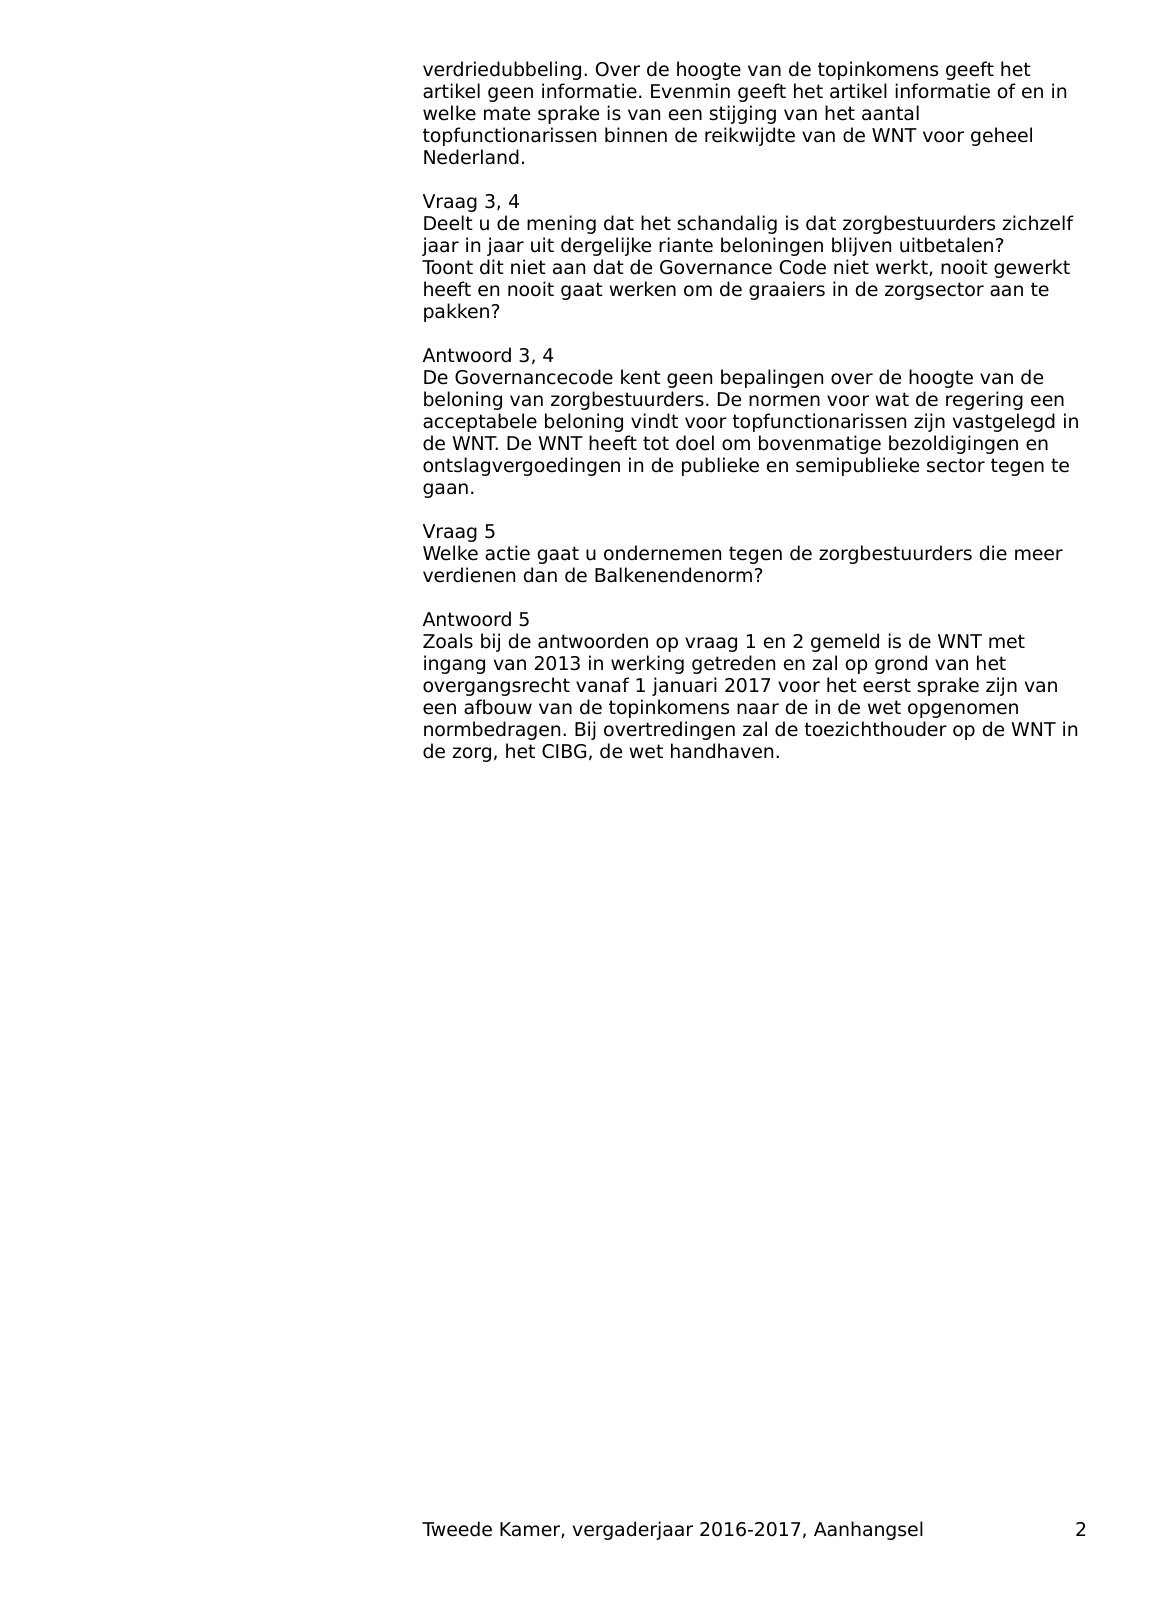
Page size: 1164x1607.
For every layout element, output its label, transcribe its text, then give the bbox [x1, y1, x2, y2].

text Antwoord 5 [422, 609, 1087, 631]
text De Governancecode kent geen bepalingen over de hoogte van de beloning van zorgbestuurders. De normen voor wat de regering een acceptabele beloning vindt voor topfunctionarissen zijn vastgelegd in de WNT. De WNT heeft tot doel om bovenmatige bezoldigingen en ontslagvergoedingen in de publieke en semipublieke sector tegen te gaan. [422, 367, 1087, 499]
text Vraag 5 [422, 521, 1087, 543]
text Antwoord 3, 4 [422, 345, 1087, 367]
text Deelt u de mening dat het schandalig is dat zorgbestuurders zichzelf jaar in jaar uit dergelijke riante beloningen blijven uitbetalen? [422, 213, 1087, 257]
text Zoals bij de antwoorden op vraag 1 en 2 gemeld is de WNT met ingang van 2013 in werking getreden en zal op grond van het overgangsrecht vanaf 1 januari 2017 voor het eerst sprake zijn van een afbouw van de topinkomens naar de in de wet opgenomen normbedragen. Bij overtredingen zal de toezichthouder op de WNT in de zorg, het CIBG, de wet handhaven. [422, 631, 1087, 763]
text verdriedubbeling. Over de hoogte van de topinkomens geeft het artikel geen informatie. Evenmin geeft het artikel informatie of en in welke mate sprake is van een stijging van het aantal topfunctionarissen binnen de reikwijdte van de WNT voor geheel Nederland. [422, 59, 1087, 169]
text Welke actie gaat u ondernemen tegen de zorgbestuurders die meer verdienen dan de Balkenendenorm? [422, 543, 1087, 587]
text Vraag 3, 4 [422, 191, 1087, 213]
text Toont dit niet aan dat de Governance Code niet werkt, nooit gewerkt heeft en nooit gaat werken om de graaiers in de zorgsector aan te pakken? [422, 257, 1087, 323]
